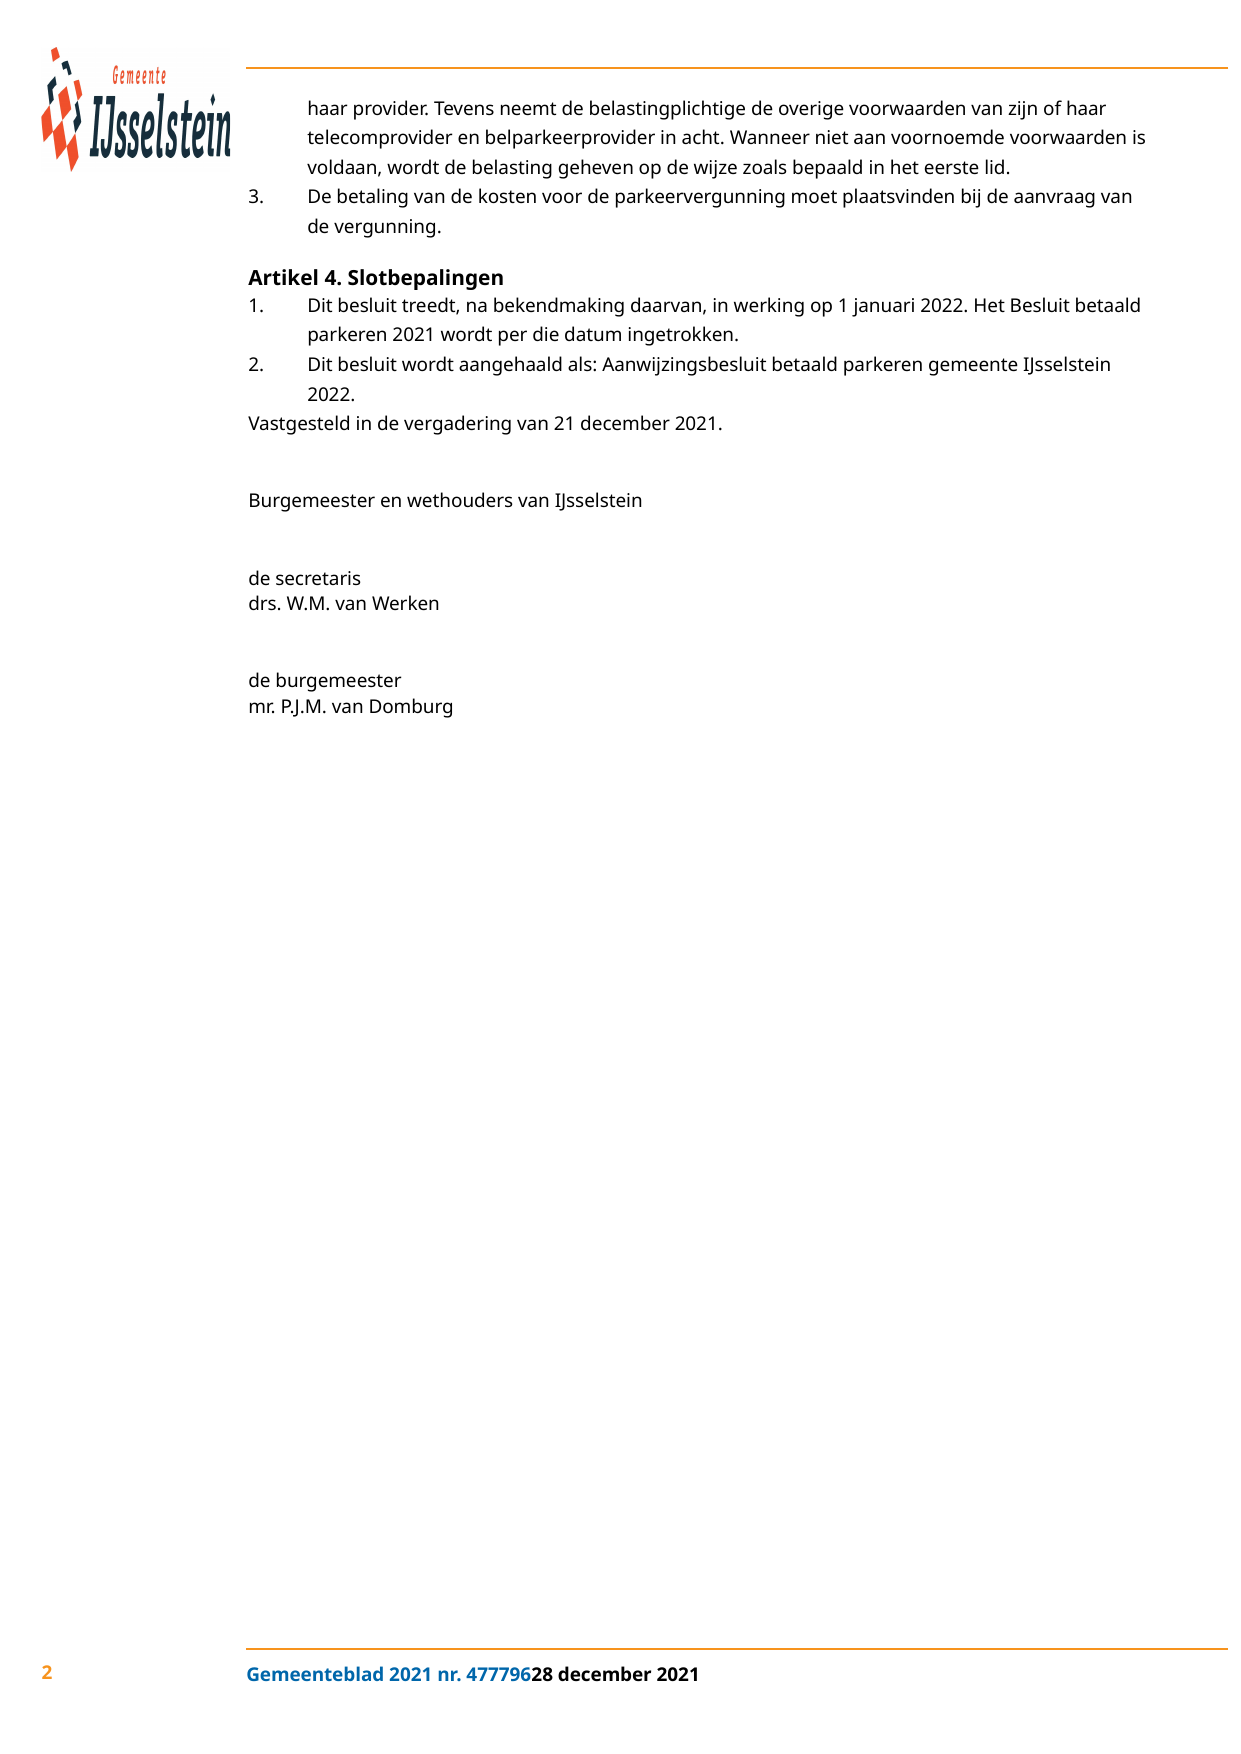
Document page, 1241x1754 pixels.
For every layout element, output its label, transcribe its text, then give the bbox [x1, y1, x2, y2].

list Dit besluit treedt, na bekendmaking daarvan, in werking op 1 januari 2022. Het Besluit betaald parkeren 2021 wordt per die datum ingetrokken. [248, 292, 1152, 347]
text Artikel 4. Slotbepalingen [248, 263, 1152, 292]
picture [41, 47, 231, 172]
text de secretaris [248, 565, 1152, 590]
text mr. P.J.M. van Domburg [248, 693, 1152, 719]
list haar provider. Tevens neemt de belastingplichtige de overige voorwaarden van zijn of haar telecomprovider en belparkeerprovider in acht. Wanneer niet aan voornoemde voorwaarden is voldaan, wordt de belasting geheven op de wijze zoals bepaald in het eerste lid. [248, 95, 1152, 180]
text Vastgesteld in de vergadering van 21 december 2021. [248, 410, 1152, 436]
list De betaling van de kosten voor de parkeervergunning moet plaatsvinden bij de aanvraag van de vergunning. [248, 183, 1152, 239]
text de burgemeester [248, 668, 1152, 693]
text drs. W.M. van Werken [248, 590, 1152, 616]
text Burgemeester en wethouders van IJsselstein [248, 487, 1152, 513]
list Dit besluit wordt aangehaald als: Aanwijzingsbesluit betaald parkeren gemeente IJsselstein 2022. [248, 351, 1152, 406]
